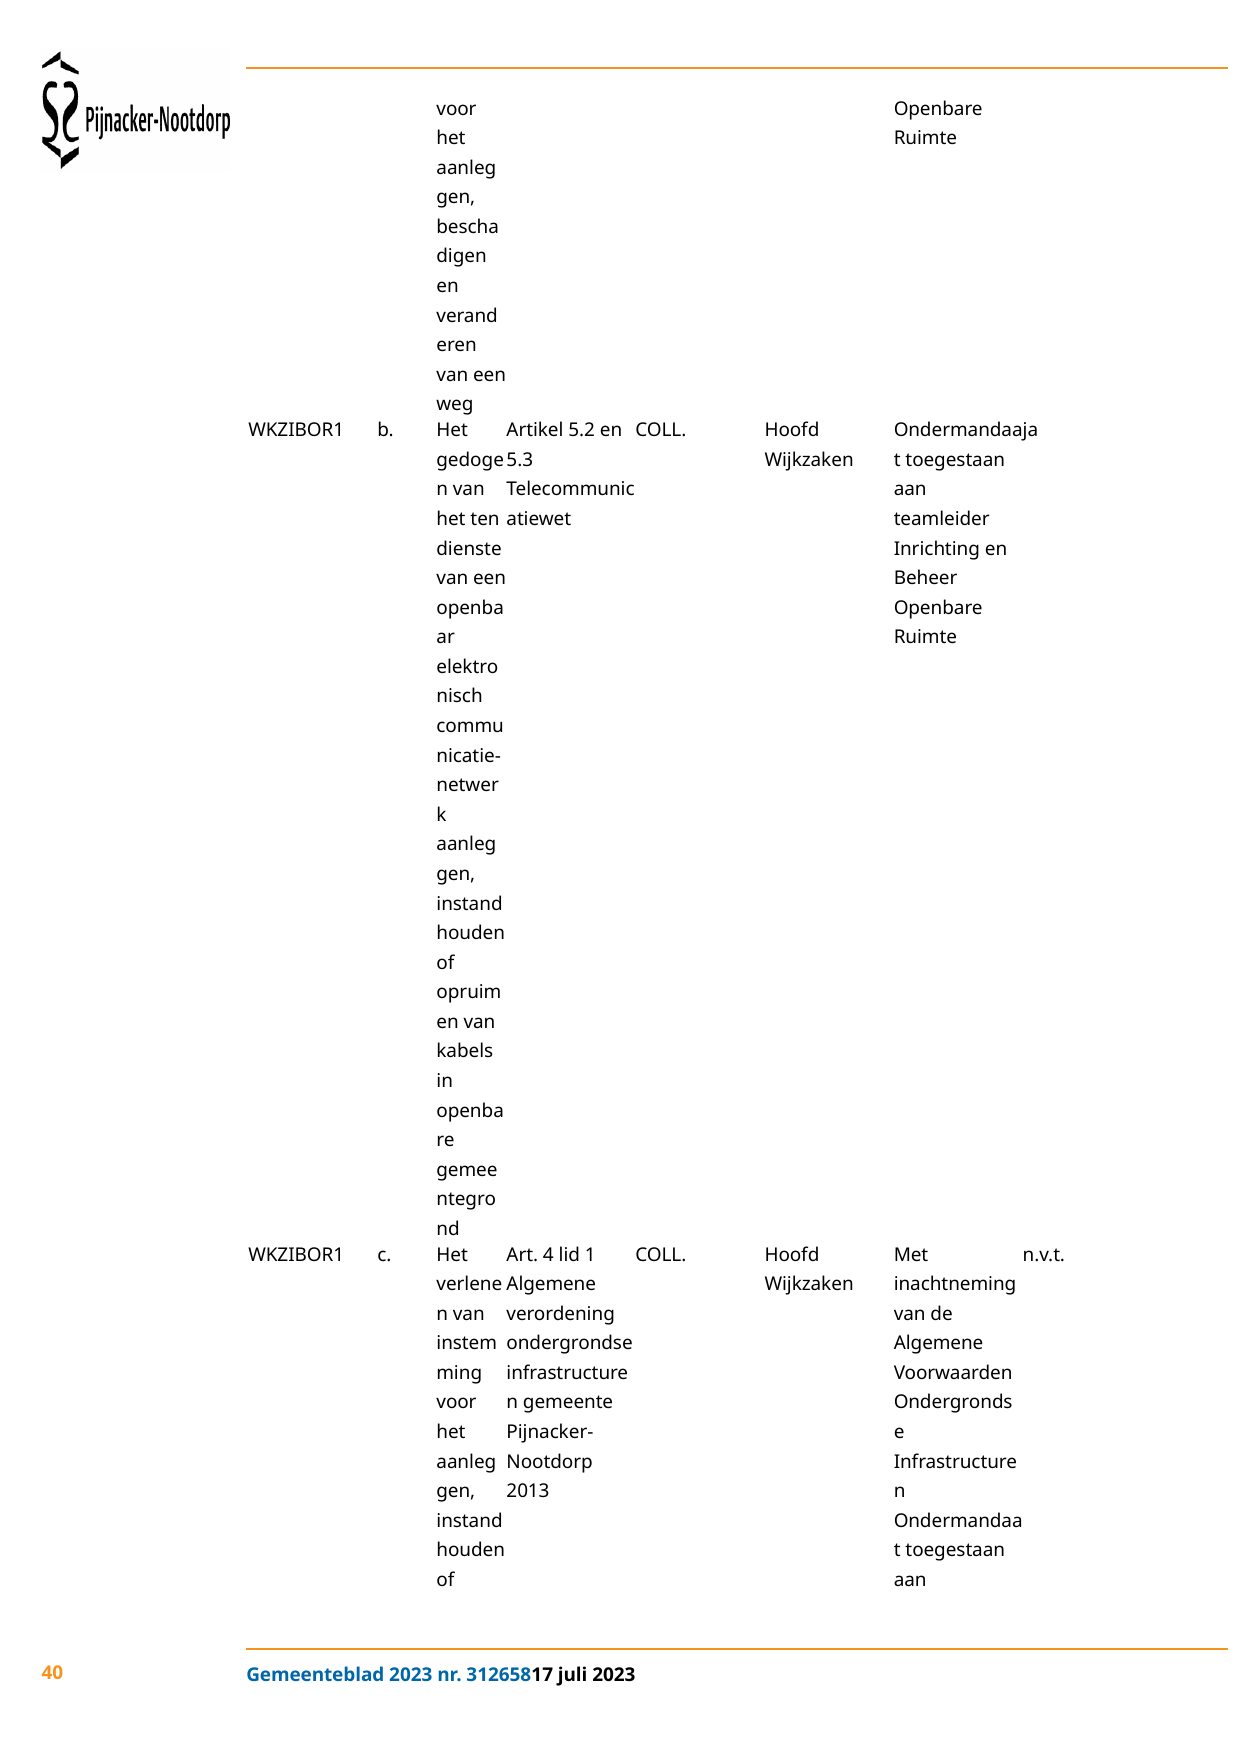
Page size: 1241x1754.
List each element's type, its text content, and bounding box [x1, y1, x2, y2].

table_cell COLL. [635, 416, 764, 1241]
table_cell Artikel 5.2 en 5.3 Telecommunicatiewet [506, 416, 635, 1241]
table_cell [1023, 95, 1152, 416]
table_cell [764, 95, 893, 416]
table_cell Hoofd Wijkzaken [764, 1241, 893, 1592]
table_cell voor het aanleggen, beschadigen en veranderen van een weg [377, 95, 506, 416]
table_cell ja [1023, 416, 1152, 1241]
table_cell COLL. [635, 1241, 764, 1592]
table_cell Met inachtneming van de Algemene Voorwaarden Ondergrondse Infrastructuren Ondermandaat toegestaan aan [894, 1241, 1022, 1592]
table_cell [248, 95, 377, 416]
table_cell [506, 95, 635, 416]
table_cell Het verlenen van instemming voor het aanleggen, instandhouden of [377, 1241, 506, 1592]
table_cell Ondermandaat toegestaan aan teamleider Inrichting en Beheer Openbare Ruimte [894, 416, 1022, 1241]
table_cell Het gedogen van het ten dienste van een openbaar elektronisch communicatie-netwerk aanleggen, instandhouden of opruimen van kabels in openbare gemeentegrond [377, 416, 506, 1241]
table_cell [635, 95, 764, 416]
table_cell Openbare Ruimte [894, 95, 1022, 416]
table_cell WKZIBOR1 [248, 416, 377, 1241]
table_cell n.v.t. [1023, 1241, 1152, 1592]
picture [41, 47, 231, 172]
table_cell WKZIBOR1 [248, 1241, 377, 1592]
table_cell Art. 4 lid 1 Algemene verordening ondergrondse infrastructuren gemeente Pijnacker-Nootdorp 2013 [506, 1241, 635, 1592]
table_cell Hoofd Wijkzaken [764, 416, 893, 1241]
